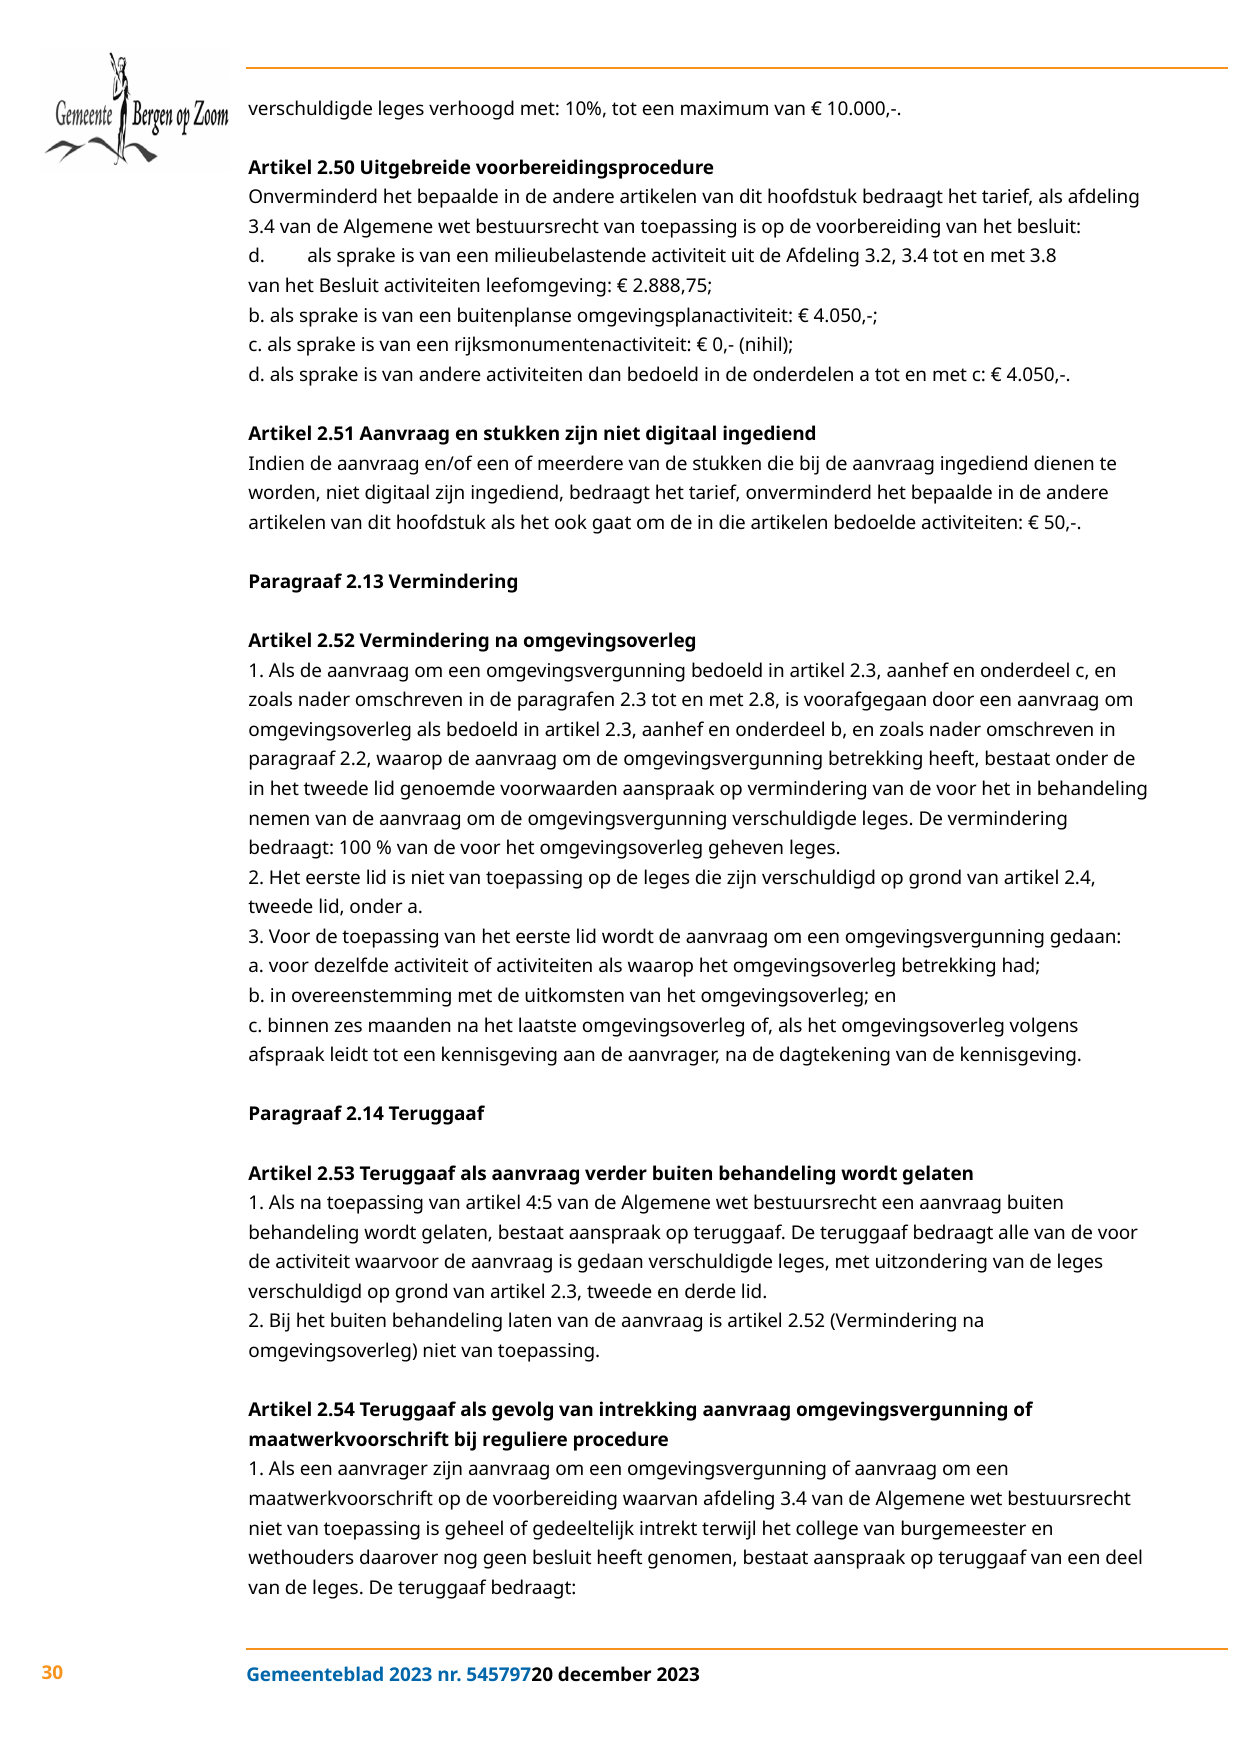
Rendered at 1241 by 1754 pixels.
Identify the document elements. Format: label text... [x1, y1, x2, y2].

text 1. Als de aanvraag om een omgevingsvergunning bedoeld in artikel 2.3, aanhef en onderdeel c, en zoals nader omschreven in de paragrafen 2.3 tot en met 2.8, is voorafgegaan door een aanvraag om omgevingsoverleg als bedoeld in artikel 2.3, aanhef en onderdeel b, en zoals nader omschreven in paragraaf 2.2, waarop de aanvraag om de omgevingsvergunning betrekking heeft, bestaat onder de in het tweede lid genoemde voorwaarden aanspraak op vermindering van de voor het in behandeling nemen van de aanvraag om de omgevingsvergunning verschuldigde leges. De vermindering bedraagt: 100 % van de voor het omgevingsoverleg geheven leges. [248, 657, 1152, 860]
text Indien de aanvraag en/of een of meerdere van de stukken die bij de aanvraag ingediend dienen te worden, niet digitaal zijn ingediend, bedraagt het tarief, onverminderd het bepaalde in de andere artikelen van dit hoofdstuk als het ook gaat om de in die artikelen bedoelde activiteiten: € 50,-. [248, 450, 1152, 535]
text 1. Als een aanvrager zijn aanvraag om een omgevingsvergunning of aanvraag om een maatwerkvoorschrift op de voorbereiding waarvan afdeling 3.4 van de Algemene wet bestuursrecht niet van toepassing is geheel of gedeeltelijk intrekt terwijl het college van burgemeester en wethouders daarover nog geen besluit heeft genomen, bestaat aanspraak op teruggaaf van een deel van de leges. De teruggaaf bedraagt: [248, 1456, 1152, 1600]
text b. in overeenstemming met de uitkomsten van het omgevingsoverleg; en [248, 982, 1152, 1008]
text van het Besluit activiteiten leefomgeving: € 2.888,75; [248, 272, 1152, 298]
text Artikel 2.53 Teruggaaf als aanvraag verder buiten behandeling wordt gelaten [248, 1160, 1152, 1186]
list als sprake is van een milieubelastende activiteit uit de Afdeling 3.2, 3.4 tot en met 3.8 [248, 243, 1152, 268]
text Artikel 2.54 Teruggaaf als gevolg van intrekking aanvraag omgevingsvergunning of maatwerkvoorschrift bij reguliere procedure [248, 1396, 1152, 1452]
text b. als sprake is van een buitenplanse omgevingsplanactiviteit: € 4.050,-; [248, 302, 1152, 328]
text Paragraaf 2.13 Vermindering [248, 568, 1152, 594]
text Artikel 2.50 Uitgebreide voorbereidingsprocedure [248, 154, 1152, 180]
text 2. Bij het buiten behandeling laten van de aanvraag is artikel 2.52 (Vermindering na omgevingsoverleg) niet van toepassing. [248, 1308, 1152, 1363]
text a. voor dezelfde activiteit of activiteiten als waarop het omgevingsoverleg betrekking had; [248, 953, 1152, 978]
text c. binnen zes maanden na het laatste omgevingsoverleg of, als het omgevingsoverleg volgens afspraak leidt tot een kennisgeving aan de aanvrager, na de dagtekening van de kennisgeving. [248, 1012, 1152, 1067]
text 2. Het eerste lid is niet van toepassing op de leges die zijn verschuldigd op grond van artikel 2.4, tweede lid, onder a. [248, 864, 1152, 919]
text Artikel 2.52 Vermindering na omgevingsoverleg [248, 627, 1152, 653]
text d. als sprake is van andere activiteiten dan bedoeld in de onderdelen a tot en met c: € 4.050,-. [248, 361, 1152, 387]
text c. als sprake is van een rijksmonumentenactiviteit: € 0,- (nihil); [248, 331, 1152, 357]
picture [41, 47, 231, 172]
text Artikel 2.51 Aanvraag en stukken zijn niet digitaal ingediend [248, 420, 1152, 446]
text Onverminderd het bepaalde in de andere artikelen van dit hoofdstuk bedraagt het tarief, als afdeling 3.4 van de Algemene wet bestuursrecht van toepassing is op de voorbereiding van het besluit: [248, 183, 1152, 239]
text verschuldigde leges verhoogd met: 10%, tot een maximum van € 10.000,-. [248, 95, 1152, 121]
text Paragraaf 2.14 Teruggaaf [248, 1101, 1152, 1126]
text 3. Voor de toepassing van het eerste lid wordt de aanvraag om een omgevingsvergunning gedaan: [248, 923, 1152, 949]
text 1. Als na toepassing van artikel 4:5 van de Algemene wet bestuursrecht een aanvraag buiten behandeling wordt gelaten, bestaat aanspraak op teruggaaf. De teruggaaf bedraagt alle van de voor de activiteit waarvoor de aanvraag is gedaan verschuldigde leges, met uitzondering van de leges verschuldigd op grond van artikel 2.3, tweede en derde lid. [248, 1189, 1152, 1304]
